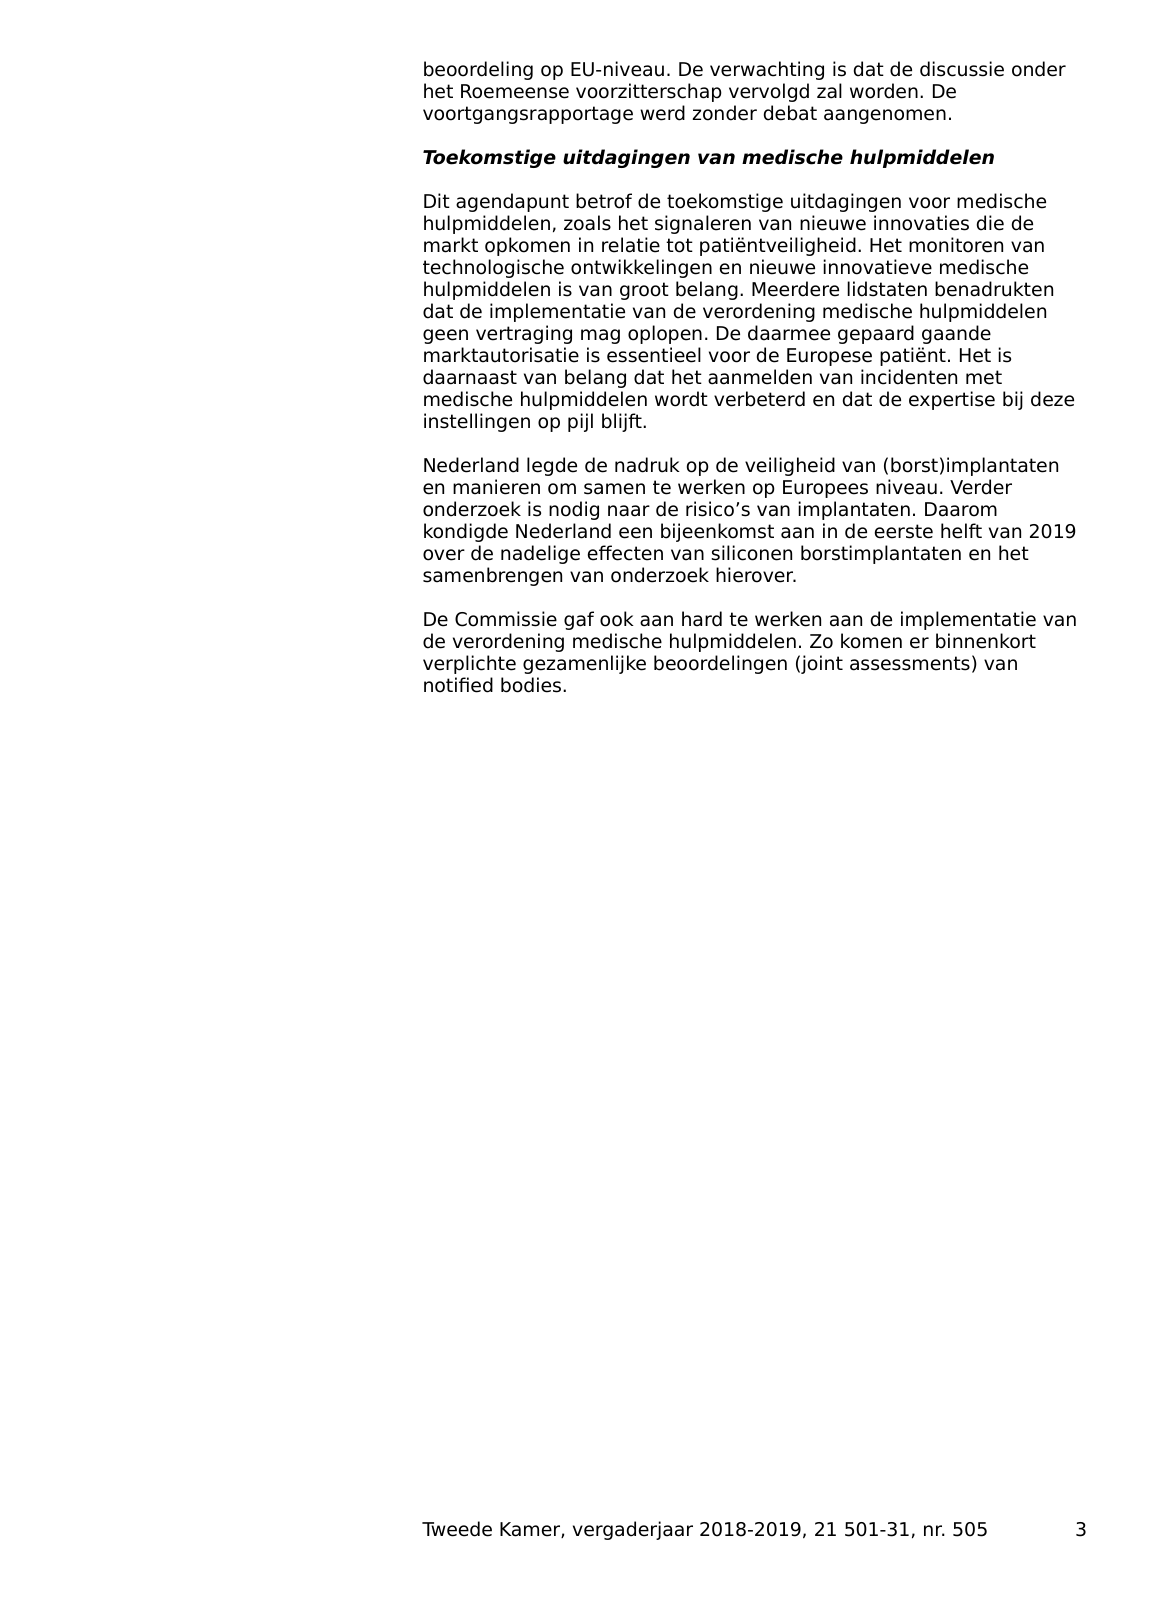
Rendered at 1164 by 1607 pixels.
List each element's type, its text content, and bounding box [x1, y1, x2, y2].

text beoordeling op EU-niveau. De verwachting is dat de discussie onder het Roemeense voorzitterschap vervolgd zal worden. De voortgangsrapportage werd zonder debat aangenomen. [422, 59, 1087, 125]
text Dit agendapunt betrof de toekomstige uitdagingen voor medische hulpmiddelen, zoals het signaleren van nieuwe innovaties die de markt opkomen in relatie tot patiëntveiligheid. Het monitoren van technologische ontwikkelingen en nieuwe innovatieve medische hulpmiddelen is van groot belang. Meerdere lidstaten benadrukten dat de implementatie van de verordening medische hulpmiddelen geen vertraging mag oplopen. De daarmee gepaard gaande marktautorisatie is essentieel voor de Europese patiënt. Het is daarnaast van belang dat het aanmelden van incidenten met medische hulpmiddelen wordt verbeterd en dat de expertise bij deze instellingen op pijl blijft. [422, 191, 1087, 433]
text Nederland legde de nadruk op de veiligheid van (borst)implantaten en manieren om samen te werken op Europees niveau. Verder onderzoek is nodig naar de risico’s van implantaten. Daarom kondigde Nederland een bijeenkomst aan in de eerste helft van 2019 over de nadelige effecten van siliconen borstimplantaten en het samenbrengen van onderzoek hierover. [422, 455, 1087, 587]
text De Commissie gaf ook aan hard te werken aan de implementatie van de verordening medische hulpmiddelen. Zo komen er binnenkort verplichte gezamenlijke beoordelingen (joint assessments) van notified bodies. [422, 609, 1087, 697]
subtitle Toekomstige uitdagingen van medische hulpmiddelen [422, 147, 1087, 169]
